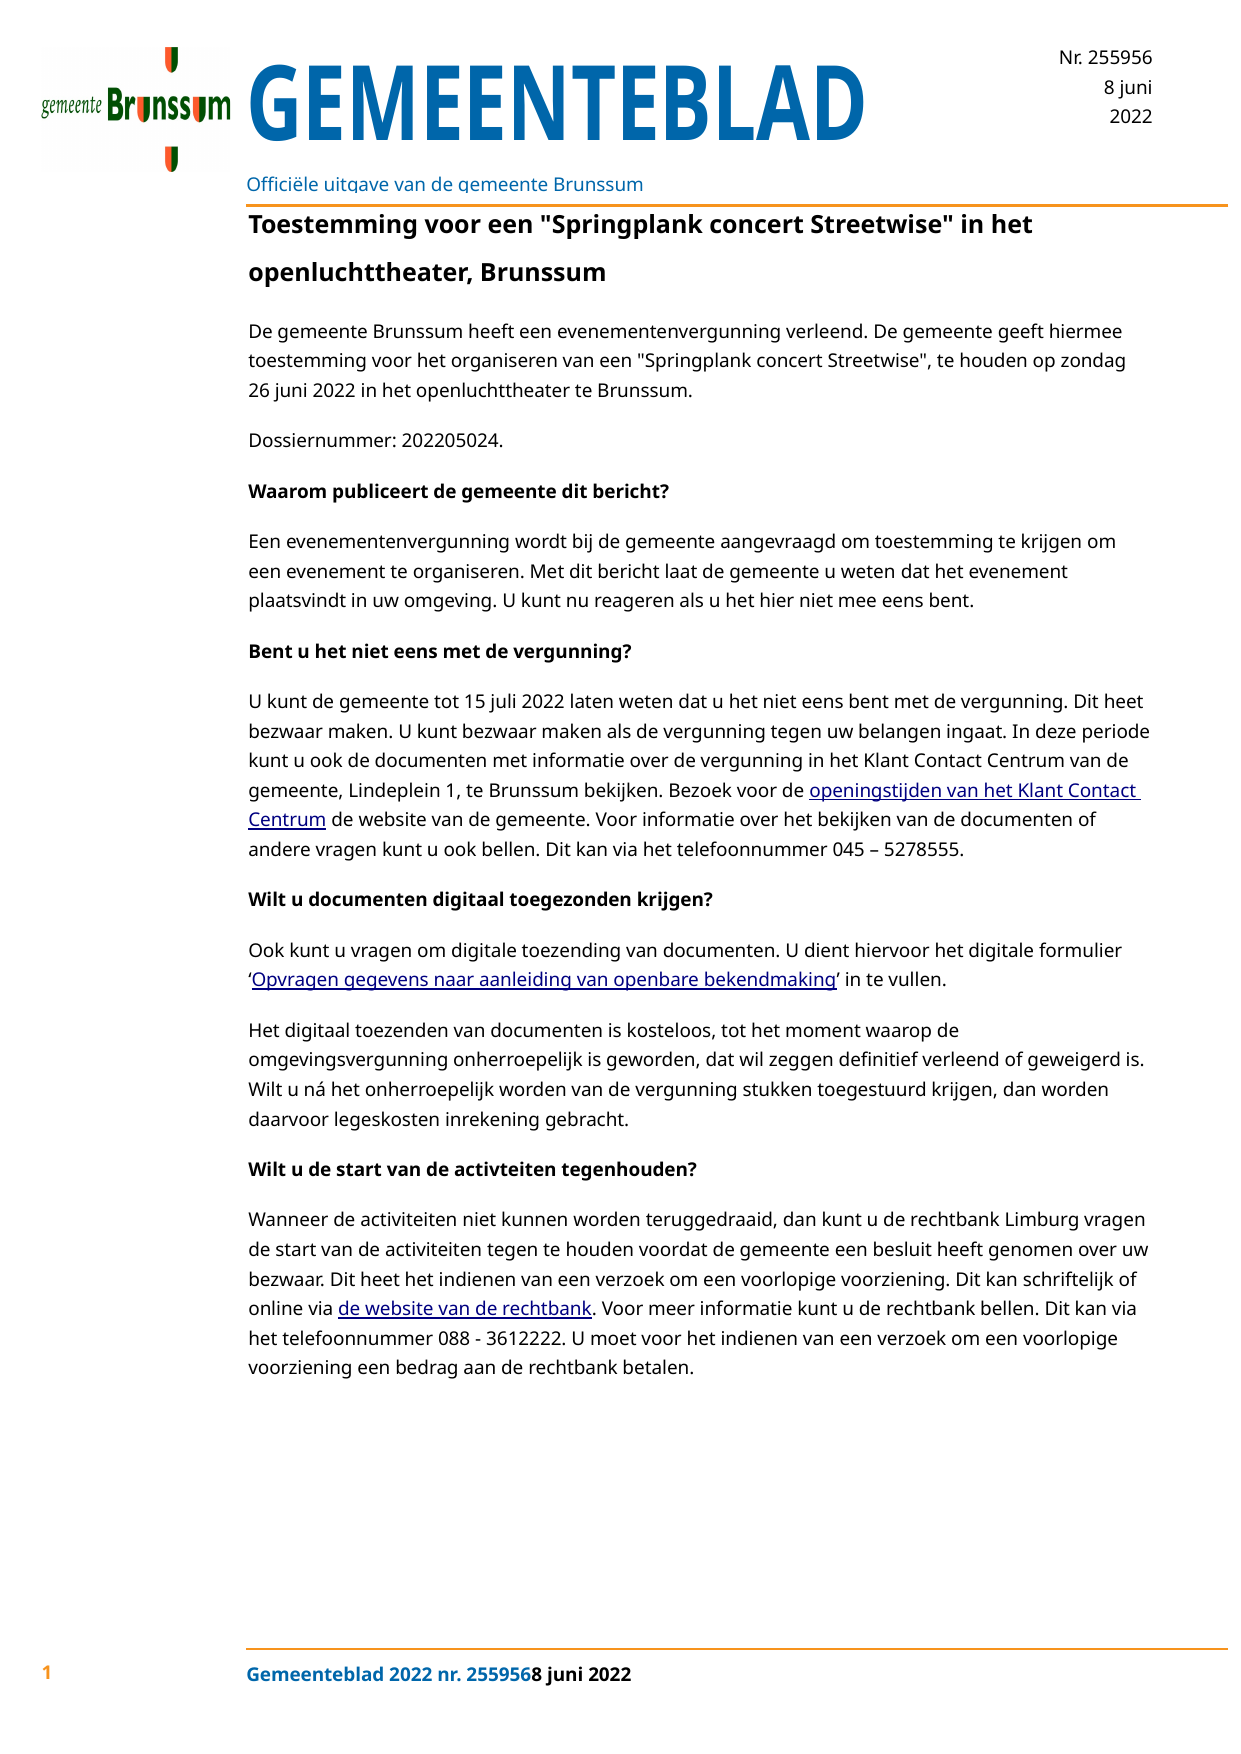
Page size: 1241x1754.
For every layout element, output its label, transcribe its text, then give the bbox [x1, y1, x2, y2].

text Wilt u documenten digitaal toegezonden krijgen? [248, 887, 1152, 912]
text Wanneer de activiteiten niet kunnen worden teruggedraaid, dan kunt u de rechtbank Limburg vragen de start van de activiteiten tegen te houden voordat de gemeente een besluit heeft genomen over uw bezwaar. Dit heet het indienen van een verzoek om een voorlopige voorziening. Dit kan schriftelijk of online via de website van de rechtbank. Voor meer informatie kunt u de rechtbank bellen. Dit kan via het telefoonnummer 088 - 3612222. U moet voor het indienen van een verzoek om een voorlopige voorziening een bedrag aan de rechtbank betalen. [248, 1207, 1152, 1380]
text Ook kunt u vragen om digitale toezending van documenten. U dient hiervoor het digitale formulier ‘Opvragen gegevens naar aanleiding van openbare bekendmaking’ in te vullen. [248, 937, 1152, 992]
picture [41, 47, 231, 172]
text De gemeente Brunssum heeft een evenementenvergunning verleend. De gemeente geeft hiermee toestemming voor het organiseren van een "Springplank concert Streetwise", te houden op zondag 26 juni 2022 in het openluchttheater te Brunssum. [248, 318, 1152, 403]
text Bent u het niet eens met de vergunning? [248, 638, 1152, 664]
text Dossiernummer: 202205024. [248, 427, 1152, 453]
text Het digitaal toezenden van documenten is kosteloos, tot het moment waarop de omgevingsvergunning onherroepelijk is geworden, dat wil zeggen definitief verleend of geweigerd is. Wilt u ná het onherroepelijk worden van de vergunning stukken toegestuurd krijgen, dan worden daarvoor legeskosten inrekening gebracht. [248, 1017, 1152, 1132]
text Waarom publiceert de gemeente dit bericht? [248, 478, 1152, 504]
text Wilt u de start van de activteiten tegenhouden? [248, 1156, 1152, 1182]
text Een evenementenvergunning wordt bij de gemeente aangevraagd om toestemming te krijgen om een evenement te organiseren. Met dit bericht laat de gemeente u weten dat het evenement plaatsvindt in uw omgeving. U kunt nu reageren als u het hier niet mee eens bent. [248, 528, 1152, 613]
text Toestemming voor een "Springplank concert Streetwise" in het openluchttheater, Brunssum [248, 207, 1152, 288]
text U kunt de gemeente tot 15 juli 2022 laten weten dat u het niet eens bent met de vergunning. Dit heet bezwaar maken. U kunt bezwaar maken als de vergunning tegen uw belangen ingaat. In deze periode kunt u ook de documenten met informatie over de vergunning in het Klant Contact Centrum van de gemeente, Lindeplein 1, te Brunssum bekijken. Bezoek voor de openingstijden van het Klant Contact Centrum de website van de gemeente. Voor informatie over het bekijken van de documenten of andere vragen kunt u ook bellen. Dit kan via het telefoonnummer 045 – 5278555. [248, 688, 1152, 862]
